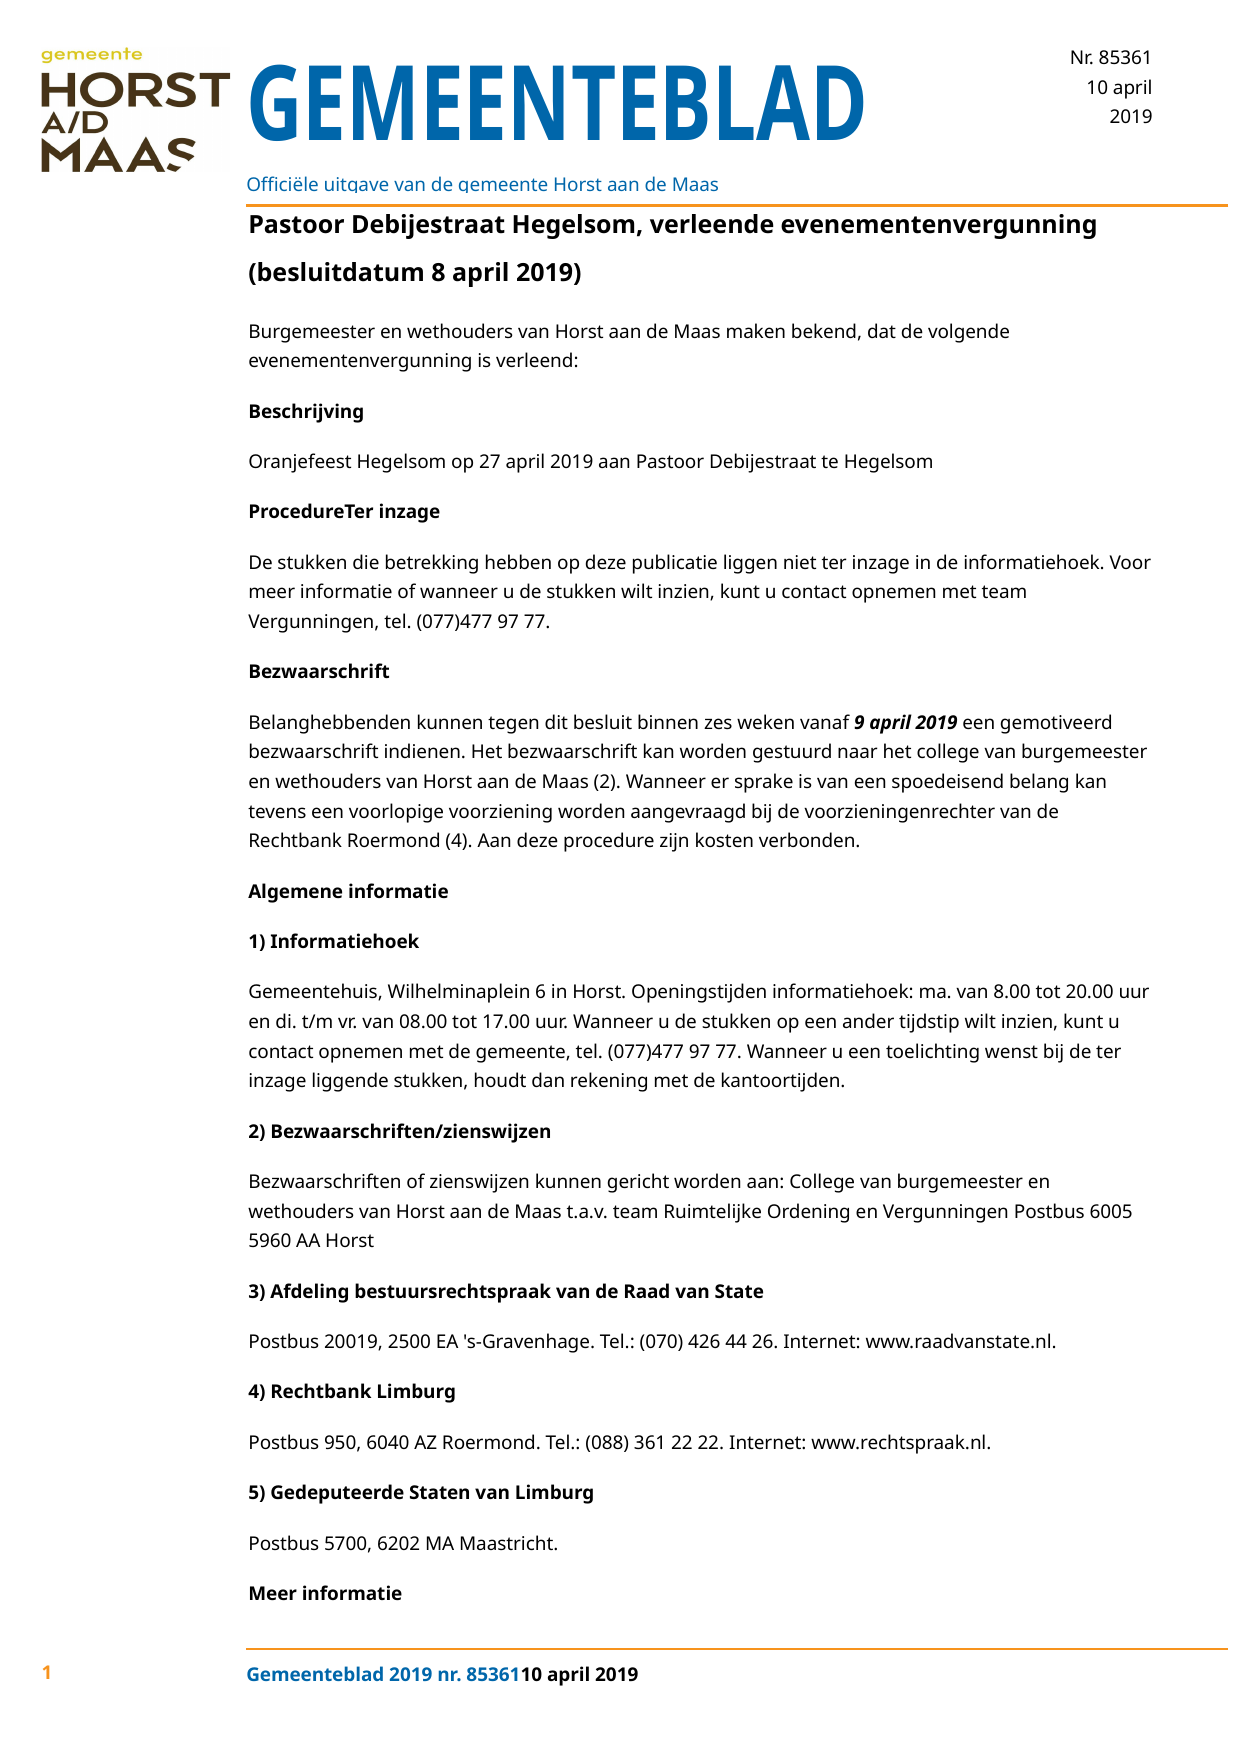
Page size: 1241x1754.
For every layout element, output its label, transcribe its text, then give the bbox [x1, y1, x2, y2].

text De stukken die betrekking hebben op deze publicatie liggen niet ter inzage in de informatiehoek. Voor meer informatie of wanneer u de stukken wilt inzien, kunt u contact opnemen met team Vergunningen, tel. (077)477 97 77. [248, 549, 1152, 634]
text 3) Afdeling bestuursrechtspraak van de Raad van State [248, 1278, 1152, 1304]
text Meer informatie [248, 1580, 1152, 1606]
text Pastoor Debijestraat Hegelsom, verleende evenementenvergunning (besluitdatum 8 april 2019) [248, 207, 1152, 288]
text Gemeentehuis, Wilhelminaplein 6 in Horst. Openingstijden informatiehoek: ma. van 8.00 tot 20.00 uur en di. t/m vr. van 08.00 tot 17.00 uur. Wanneer u de stukken op een ander tijdstip wilt inzien, kunt u contact opnemen met de gemeente, tel. (077)477 97 77. Wanneer u een toelichting wenst bij de ter inzage liggende stukken, houdt dan rekening met de kantoortijden. [248, 979, 1152, 1093]
text 2) Bezwaarschriften/zienswijzen [248, 1118, 1152, 1144]
text Burgemeester en wethouders van Horst aan de Maas maken bekend, dat de volgende evenementenvergunning is verleend: [248, 318, 1152, 373]
text Postbus 20019, 2500 EA 's-Gravenhage. Tel.: (070) 426 44 26. Internet: www.raadvanstate.nl. [248, 1328, 1152, 1354]
text Bezwaarschriften of zienswijzen kunnen gericht worden aan: College van burgemeester en wethouders van Horst aan de Maas t.a.v. team Ruimtelijke Ordening en Vergunningen Postbus 6005 5960 AA Horst [248, 1168, 1152, 1253]
picture [41, 47, 231, 172]
text Postbus 950, 6040 AZ Roermond. Tel.: (088) 361 22 22. Internet: www.rechtspraak.nl. [248, 1429, 1152, 1455]
text Bezwaarschrift [248, 659, 1152, 684]
text 5) Gedeputeerde Staten van Limburg [248, 1479, 1152, 1505]
text Postbus 5700, 6202 MA Maastricht. [248, 1530, 1152, 1556]
text Algemene informatie [248, 878, 1152, 904]
text 4) Rechtbank Limburg [248, 1379, 1152, 1404]
text Oranjefeest Hegelsom op 27 april 2019 aan Pastoor Debijestraat te Hegelsom [248, 448, 1152, 474]
text 1) Informatiehoek [248, 928, 1152, 954]
text Belanghebbenden kunnen tegen dit besluit binnen zes weken vanaf 9 april 2019 een gemotiveerd bezwaarschrift indienen. Het bezwaarschrift kan worden gestuurd naar het college van burgemeester en wethouders van Horst aan de Maas (2). Wanneer er sprake is van een spoedeisend belang kan tevens een voorlopige voorziening worden aangevraagd bij de voorzieningenrechter van de Rechtbank Roermond (4). Aan deze procedure zijn kosten verbonden. [248, 709, 1152, 853]
text ProcedureTer inzage [248, 499, 1152, 524]
text Beschrijving [248, 398, 1152, 424]
